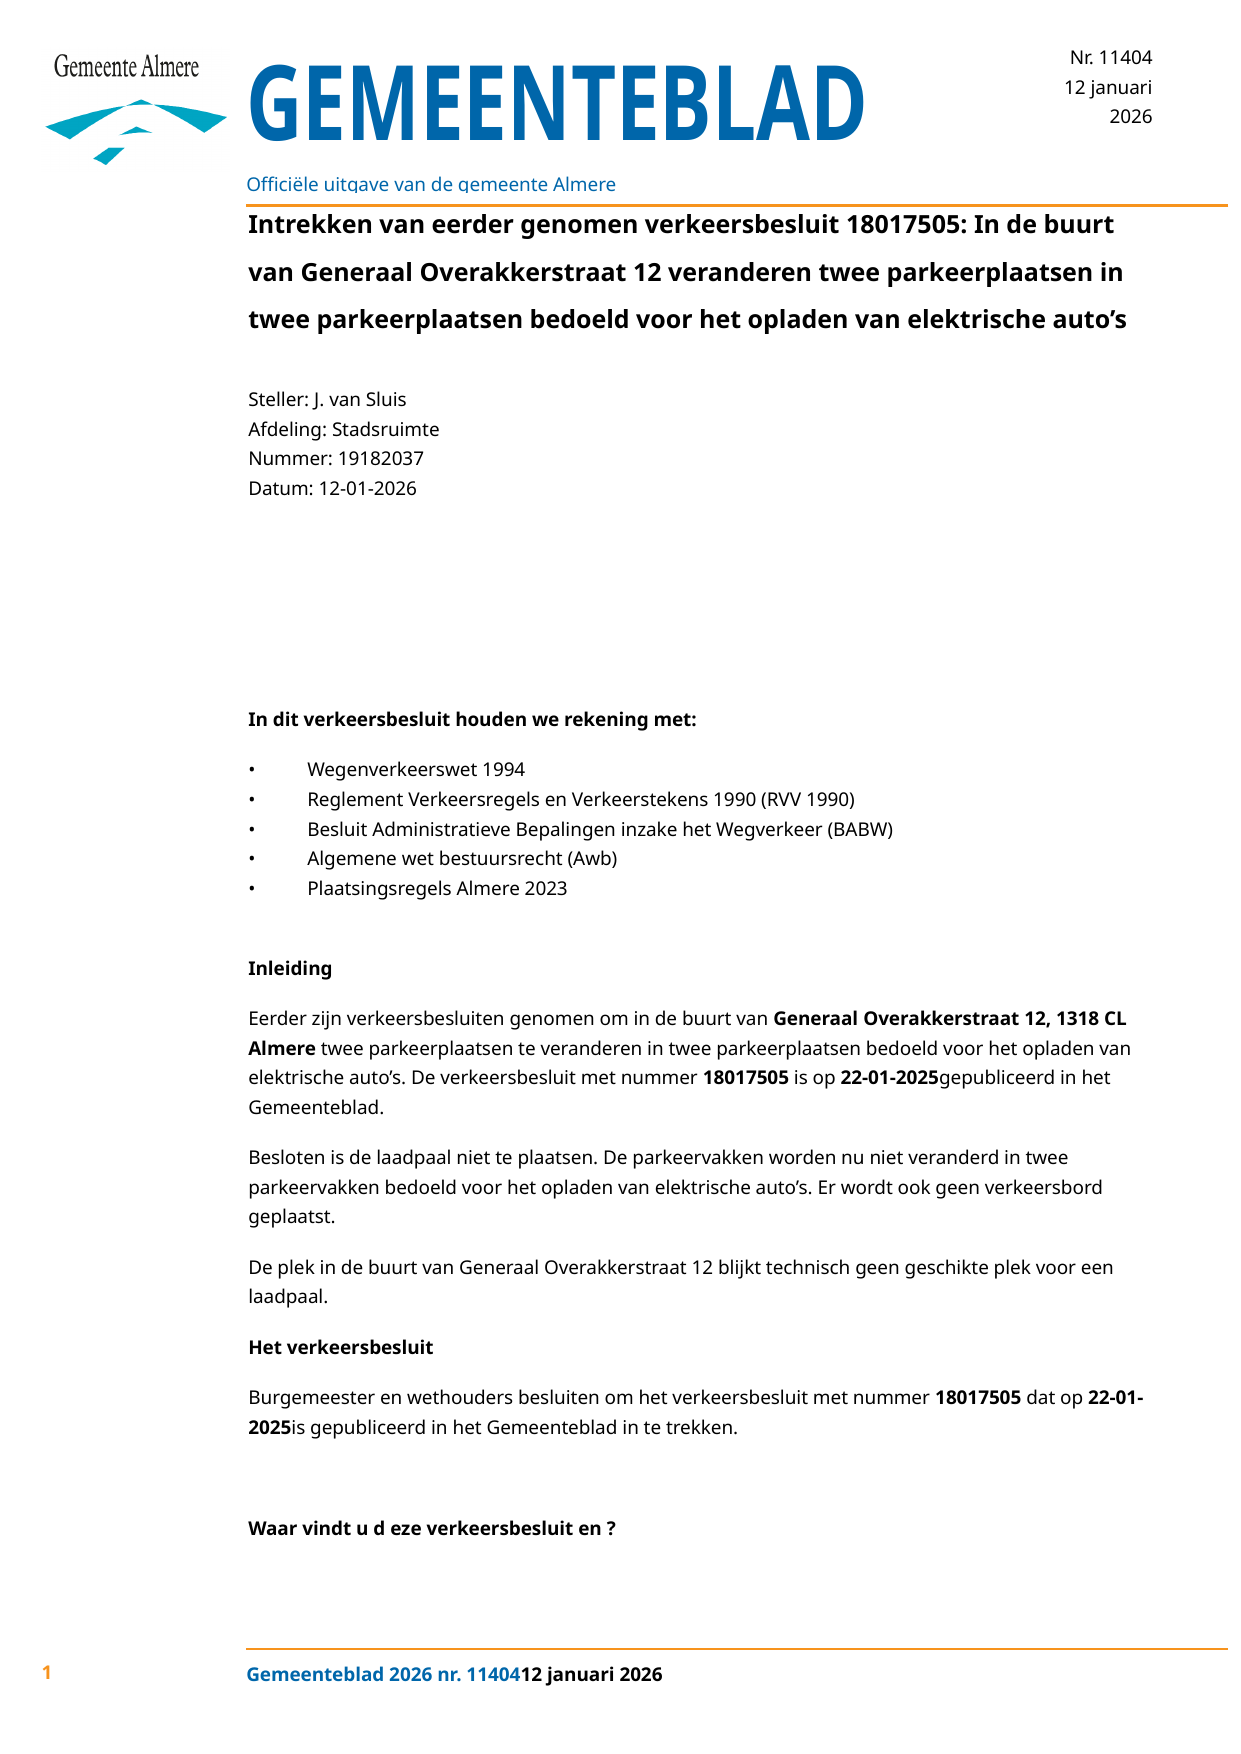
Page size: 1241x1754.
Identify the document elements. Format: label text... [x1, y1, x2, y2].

picture [41, 47, 231, 172]
text Steller: J. van Sluis [248, 386, 1152, 412]
text Intrekken van eerder genomen verkeersbesluit 18017505: In de buurt van Generaal Overakkerstraat 12 veranderen twee parkeerplaatsen in twee parkeerplaatsen bedoeld voor het opladen van elektrische auto’s [248, 207, 1152, 336]
text De plek in de buurt van Generaal Overakkerstraat 12 blijkt technisch geen geschikte plek voor een laadpaal. [248, 1254, 1152, 1309]
text Afdeling: Stadsruimte [248, 416, 1152, 442]
list Wegenverkeerswet 1994 [248, 757, 1152, 782]
text In dit verkeersbesluit houden we rekening met: [248, 706, 1152, 732]
text Waar vindt u d eze verkeersbesluit en ? [248, 1515, 1152, 1541]
list Reglement Verkeersregels en Verkeerstekens 1990 (RVV 1990) [248, 786, 1152, 812]
text Eerder zijn verkeersbesluiten genomen om in de buurt van Generaal Overakkerstraat 12, 1318 CL Almere twee parkeerplaatsen te veranderen in twee parkeerplaatsen bedoeld voor het opladen van elektrische auto’s. De verkeersbesluit met nummer 18017505 is op 22-01-2025gepubliceerd in het Gemeenteblad. [248, 1005, 1152, 1120]
text Besloten is de laadpaal niet te plaatsen. De parkeervakken worden nu niet veranderd in twee parkeervakken bedoeld voor het opladen van elektrische auto’s. Er wordt ook geen verkeersbord geplaatst. [248, 1144, 1152, 1229]
text Nummer: 19182037 [248, 445, 1152, 471]
text Inleiding [248, 955, 1152, 981]
list Algemene wet bestuursrecht (Awb) [248, 845, 1152, 871]
text Datum: 12-01-2026 [248, 475, 1152, 501]
list Besluit Administratieve Bepalingen inzake het Wegverkeer (BABW) [248, 816, 1152, 842]
text Burgemeester en wethouders besluiten om het verkeersbesluit met nummer 18017505 dat op 22-01-2025is gepubliceerd in het Gemeenteblad in te trekken. [248, 1384, 1152, 1440]
text Het verkeersbesluit [248, 1334, 1152, 1360]
list Plaatsingsregels Almere 2023 [248, 875, 1152, 901]
